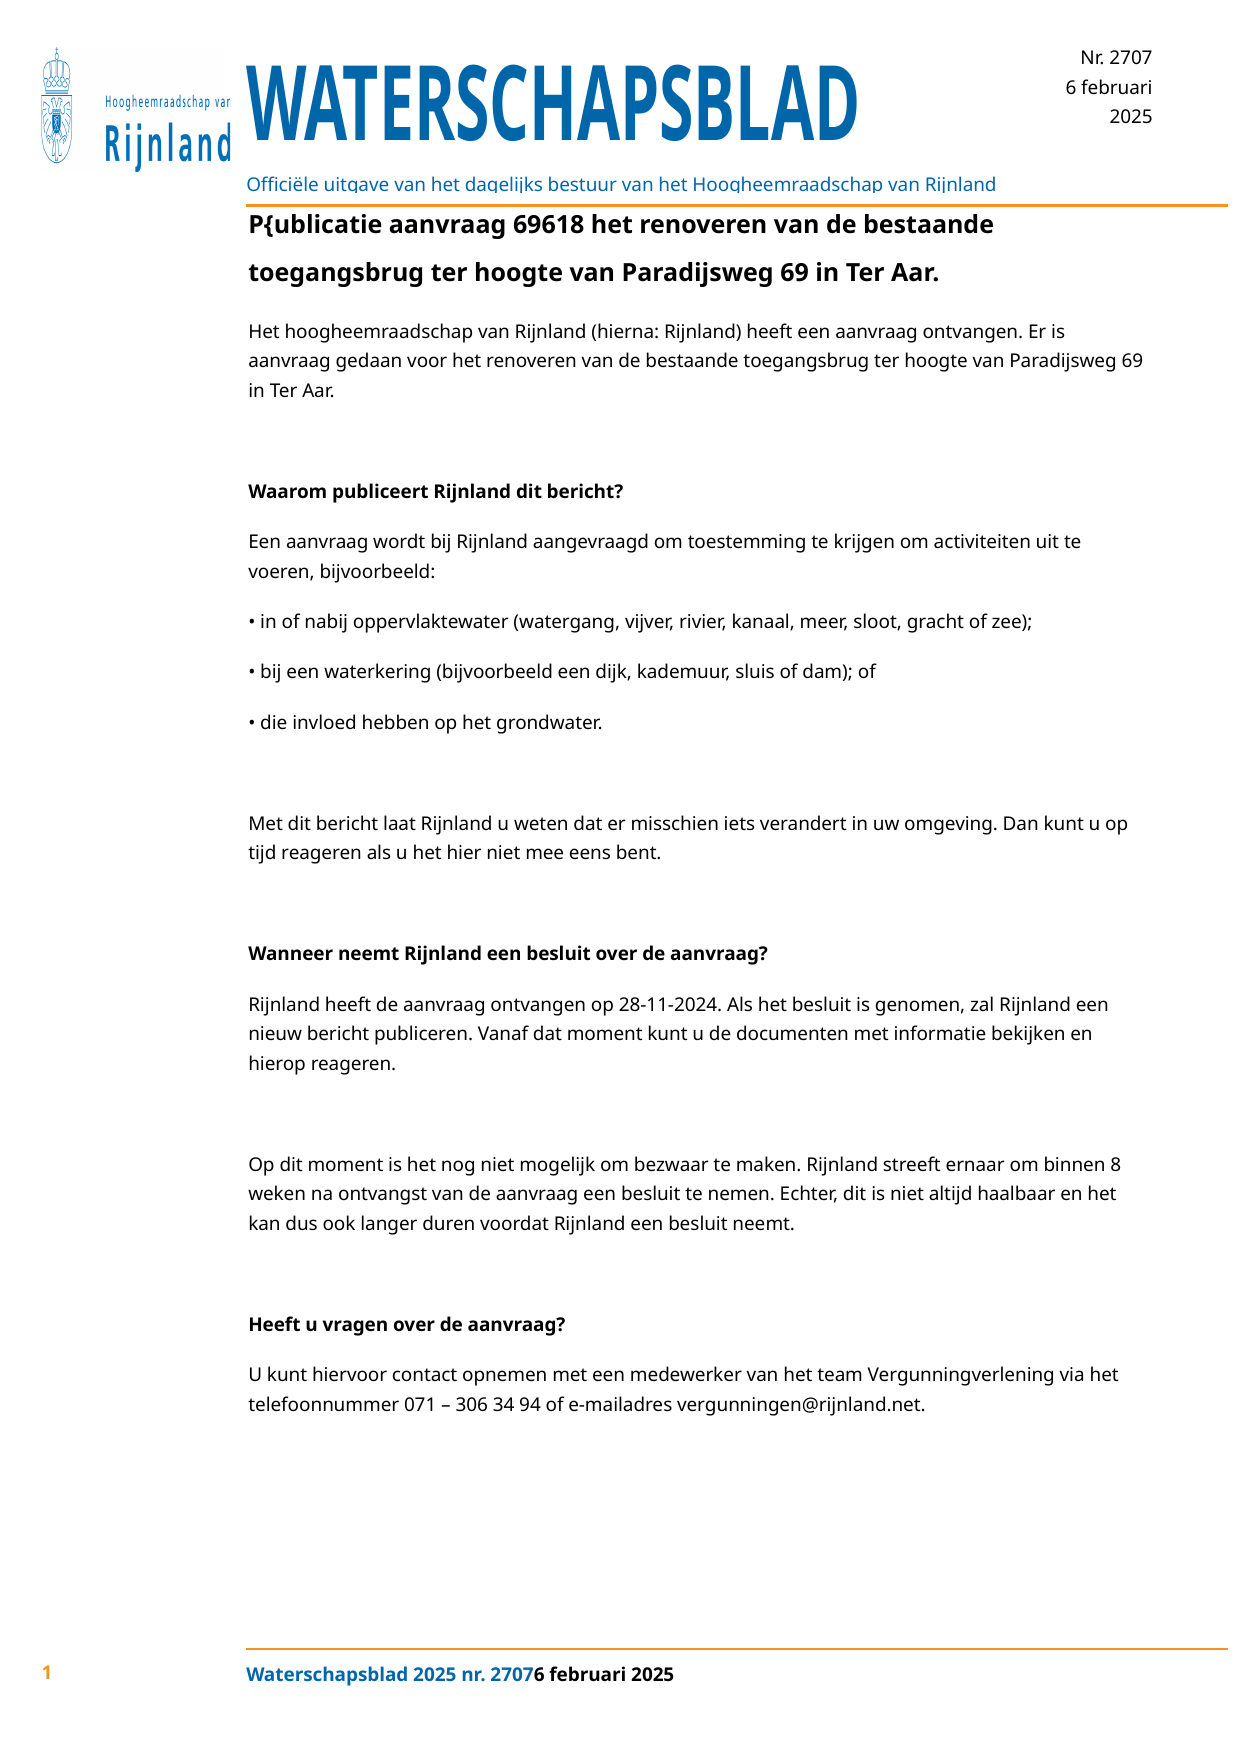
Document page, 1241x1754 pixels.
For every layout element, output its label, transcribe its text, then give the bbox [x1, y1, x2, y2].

text Een aanvraag wordt bij Rijnland aangevraagd om toestemming te krijgen om activiteiten uit te voeren, bijvoorbeeld: [248, 528, 1152, 584]
picture [41, 47, 231, 172]
text P{ublicatie aanvraag 69618 het renoveren van de bestaande toegangsbrug ter hoogte van Paradijsweg 69 in Ter Aar. [248, 207, 1152, 288]
text Waarom publiceert Rijnland dit bericht? [248, 478, 1152, 504]
text Het hoogheemraadschap van Rijnland (hierna: Rijnland) heeft een aanvraag ontvangen. Er is aanvraag gedaan voor het renoveren van de bestaande toegangsbrug ter hoogte van Paradijsweg 69 in Ter Aar. [248, 318, 1152, 403]
text • in of nabij oppervlaktewater (watergang, vijver, rivier, kanaal, meer, sloot, gracht of zee); [248, 608, 1152, 634]
text Met dit bericht laat Rijnland u weten dat er misschien iets verandert in uw omgeving. Dan kunt u op tijd reageren als u het hier niet mee eens bent. [248, 810, 1152, 865]
text • die invloed hebben op het grondwater. [248, 709, 1152, 735]
text Wanneer neemt Rijnland een besluit over de aanvraag? [248, 940, 1152, 966]
text Op dit moment is het nog niet mogelijk om bezwaar te maken. Rijnland streeft ernaar om binnen 8 weken na ontvangst van de aanvraag een besluit te nemen. Echter, dit is niet altijd haalbaar en het kan dus ook langer duren voordat Rijnland een besluit neemt. [248, 1151, 1152, 1236]
text Rijnland heeft de aanvraag ontvangen op 28-11-2024. Als het besluit is genomen, zal Rijnland een nieuw bericht publiceren. Vanaf dat moment kunt u de documenten met informatie bekijken en hierop reageren. [248, 991, 1152, 1076]
text • bij een waterkering (bijvoorbeeld een dijk, kademuur, sluis of dam); of [248, 659, 1152, 684]
text U kunt hiervoor contact opnemen met een medewerker van het team Vergunningverlening via het telefoonnummer 071 – 306 34 94 of e-mailadres vergunningen@rijnland.net. [248, 1361, 1152, 1417]
text Heeft u vragen over de aanvraag? [248, 1311, 1152, 1337]
